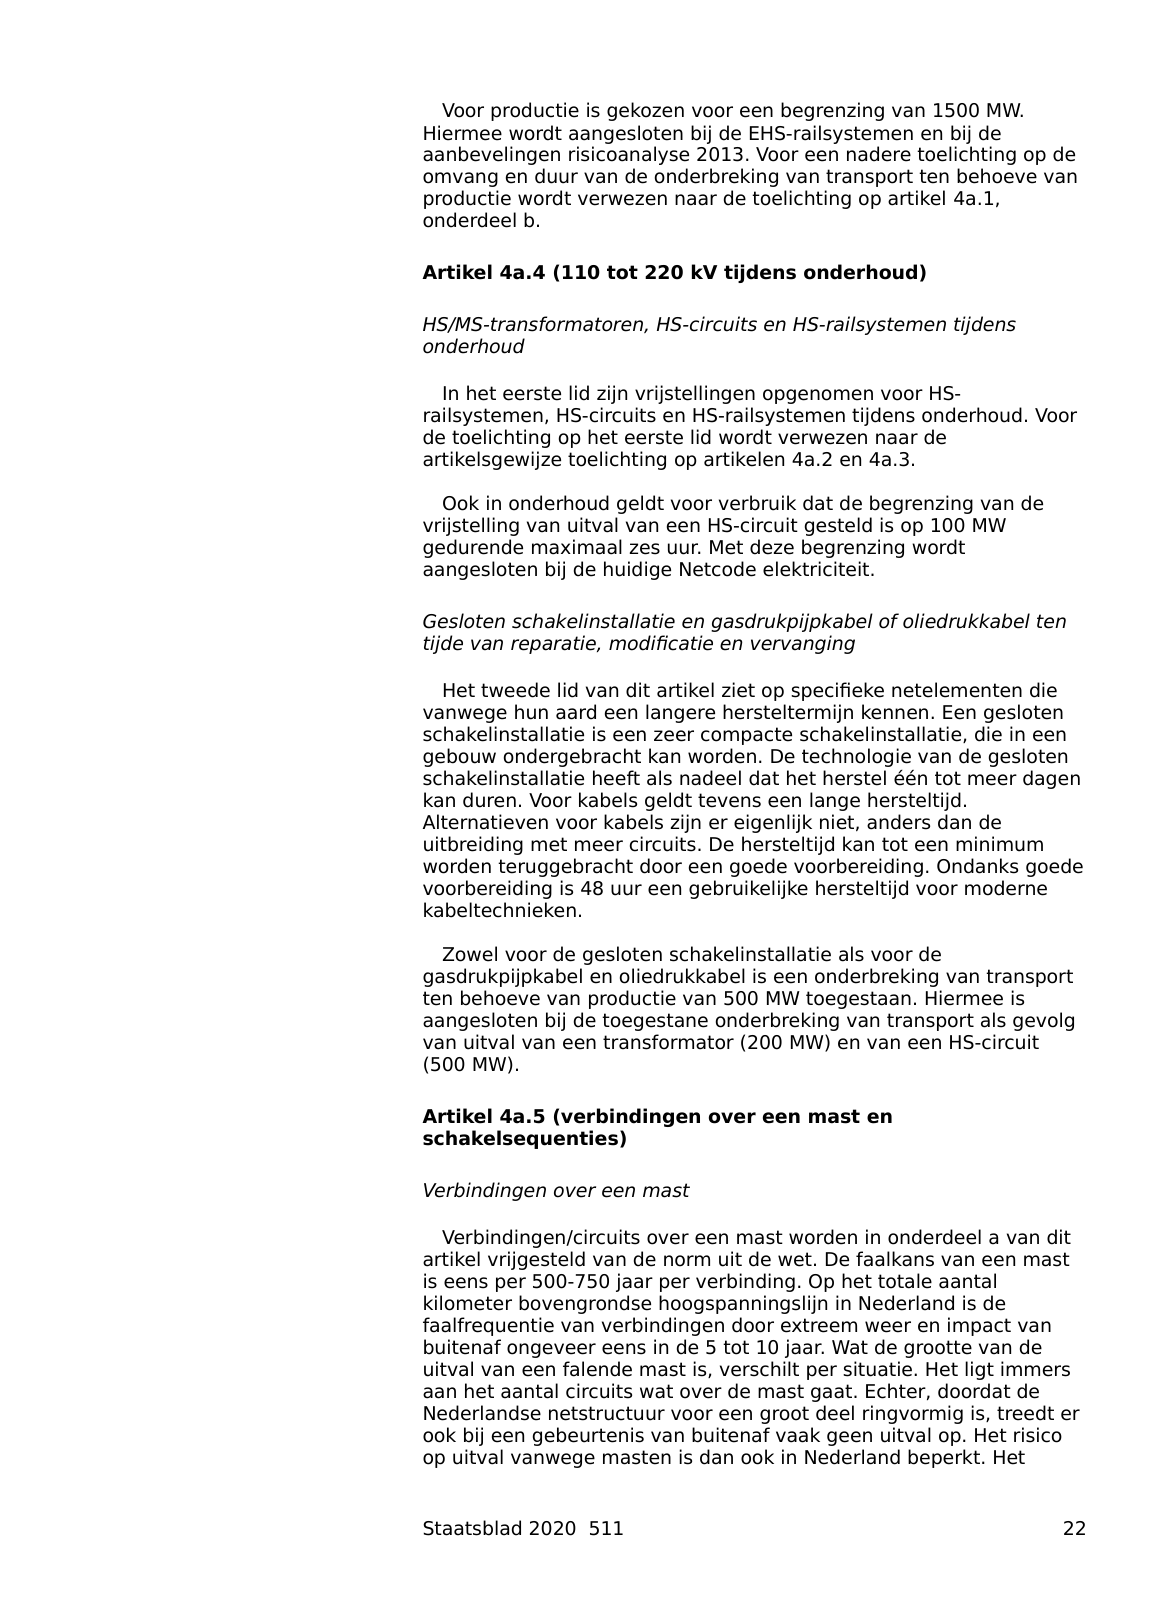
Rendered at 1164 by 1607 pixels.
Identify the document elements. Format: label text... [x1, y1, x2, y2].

subtitle HS/MS-transformatoren, HS-circuits en HS-railsystemen tijdens onderhoud [422, 314, 1087, 358]
text Het tweede lid van dit artikel ziet op specifieke netelementen die vanwege hun aard een langere hersteltermijn kennen. Een gesloten schakelinstallatie is een zeer compacte schakelinstallatie, die in een gebouw ondergebracht kan worden. De technologie van de gesloten schakelinstallatie heeft als nadeel dat het herstel één tot meer dagen kan duren. Voor kabels geldt tevens een lange hersteltijd. Alternatieven voor kabels zijn er eigenlijk niet, anders dan de uitbreiding met meer circuits. De hersteltijd kan tot een minimum worden teruggebracht door een goede voorbereiding. Ondanks goede voorbereiding is 48 uur een gebruikelijke hersteltijd voor moderne kabeltechnieken. [422, 680, 1087, 922]
subtitle Verbindingen over een mast [422, 1180, 1087, 1202]
subtitle Gesloten schakelinstallatie en gasdrukpijpkabel of oliedrukkabel ten tijde van reparatie, modificatie en vervanging [422, 611, 1087, 655]
text Voor productie is gekozen voor een begrenzing van 1500 MW. Hiermee wordt aangesloten bij de EHS-railsystemen en bij de aanbevelingen risicoanalyse 2013. Voor een nadere toelichting op de omvang en duur van de onderbreking van transport ten behoeve van productie wordt verwezen naar de toelichting op artikel 4a.1, onderdeel b. [422, 100, 1087, 232]
text Verbindingen/circuits over een mast worden in onderdeel a van dit artikel vrijgesteld van de norm uit de wet. De faalkans van een mast is eens per 500-750 jaar per verbinding. Op het totale aantal kilometer bovengrondse hoogspanningslijn in Nederland is de faalfrequentie van verbindingen door extreem weer en impact van buitenaf ongeveer eens in de 5 tot 10 jaar. Wat de grootte van de uitval van een falende mast is, verschilt per situatie. Het ligt immers aan het aantal circuits wat over de mast gaat. Echter, doordat de Nederlandse netstructuur voor een groot deel ringvormig is, treedt er ook bij een gebeurtenis van buitenaf vaak geen uitval op. Het risico op uitval vanwege masten is dan ook in Nederland beperkt. Het [422, 1227, 1087, 1469]
text Zowel voor de gesloten schakelinstallatie als voor de gasdrukpijpkabel en oliedrukkabel is een onderbreking van transport ten behoeve van productie van 500 MW toegestaan. Hiermee is aangesloten bij de toegestane onderbreking van transport als gevolg van uitval van een transformator (200 MW) en van een HS-circuit (500 MW). [422, 944, 1087, 1076]
subtitle Artikel 4a.5 (verbindingen over een mast en schakelsequenties) [422, 1106, 1087, 1150]
text Ook in onderhoud geldt voor verbruik dat de begrenzing van de vrijstelling van uitval van een HS-circuit gesteld is op 100 MW gedurende maximaal zes uur. Met deze begrenzing wordt aangesloten bij de huidige Netcode elektriciteit. [422, 493, 1087, 581]
subtitle Artikel 4a.4 (110 tot 220 kV tijdens onderhoud) [422, 262, 1087, 284]
text In het eerste lid zijn vrijstellingen opgenomen voor HS-railsystemen, HS-circuits en HS-railsystemen tijdens onderhoud. Voor de toelichting op het eerste lid wordt verwezen naar de artikelsgewijze toelichting op artikelen 4a.2 en 4a.3. [422, 383, 1087, 471]
